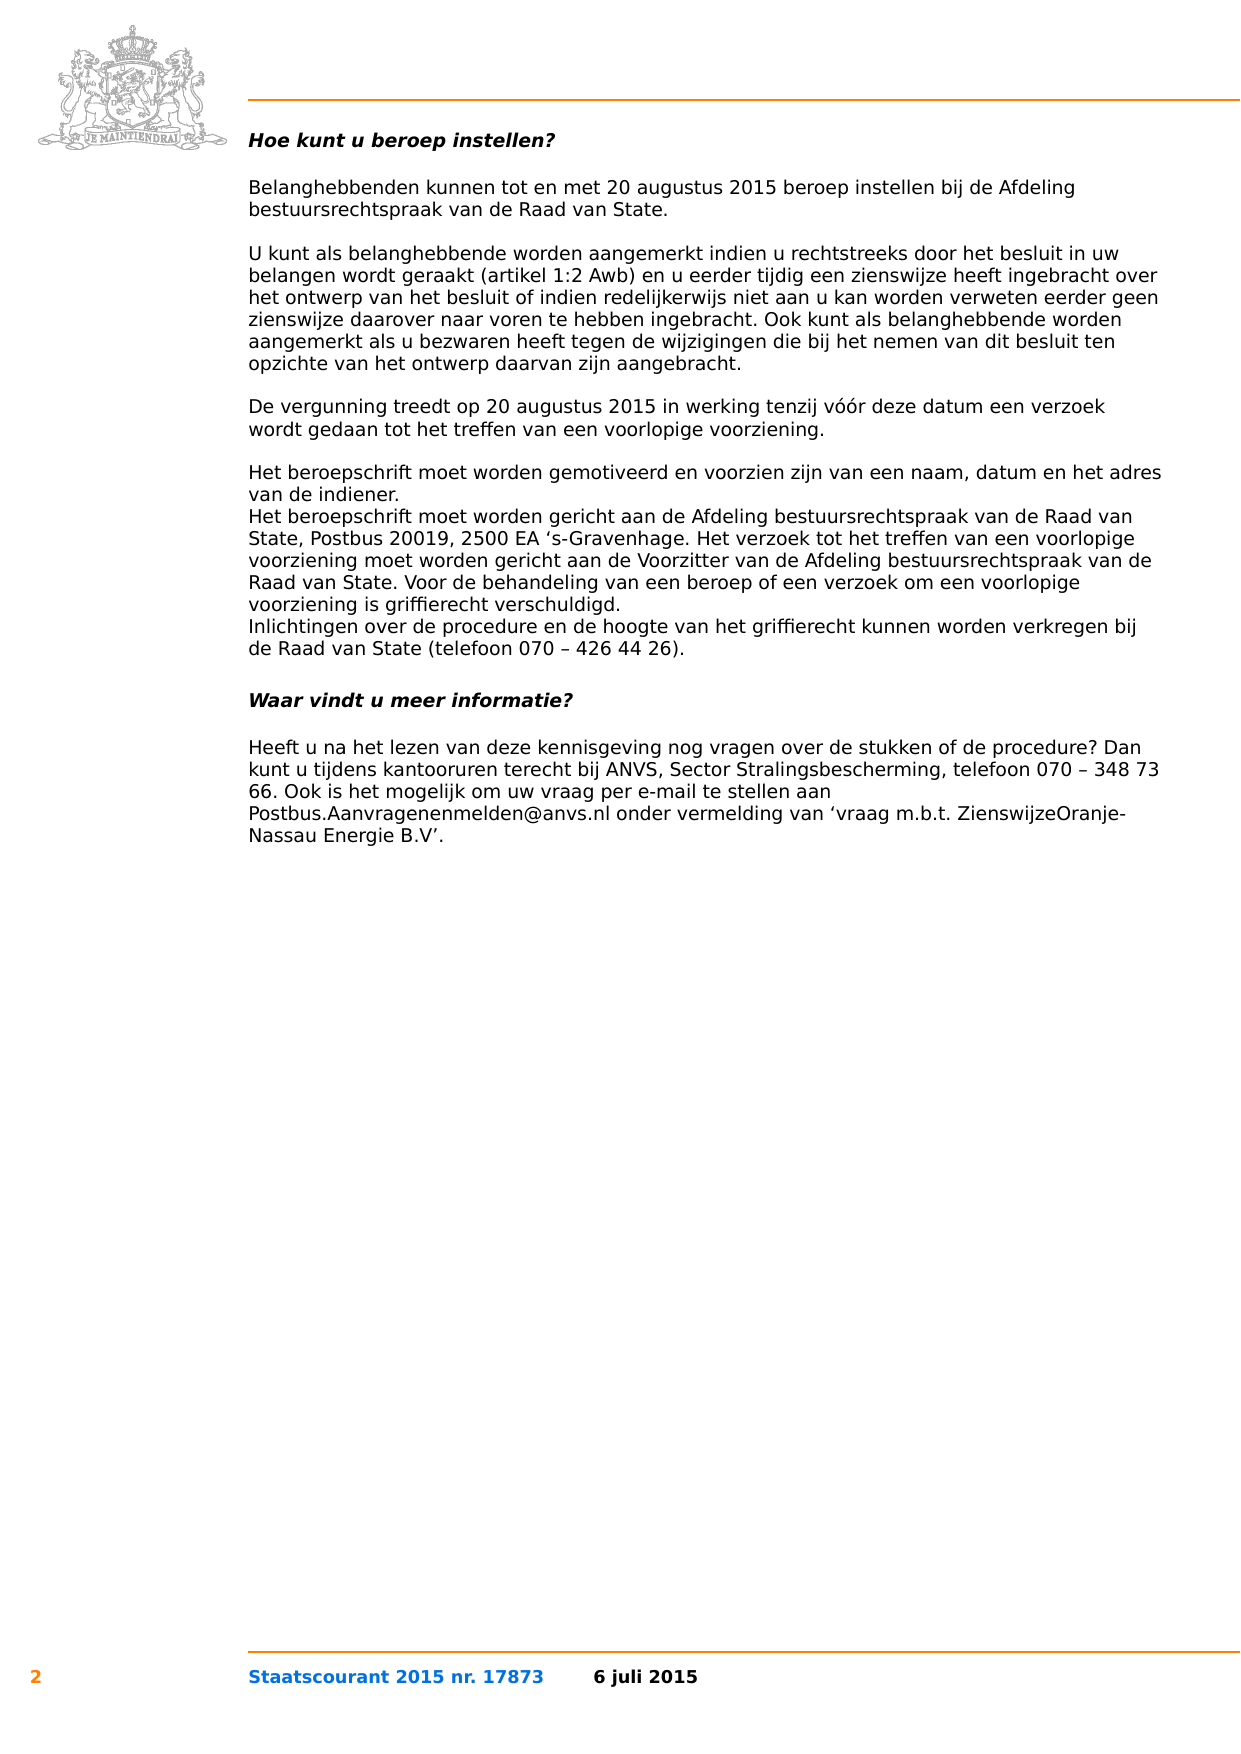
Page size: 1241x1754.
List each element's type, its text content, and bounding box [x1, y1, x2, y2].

text Het beroepschrift moet worden gericht aan de Afdeling bestuursrechtspraak van de Raad van State, Postbus 20019, 2500 EA ‘s-Gravenhage. Het verzoek tot het treffen van een voorlopige voorziening moet worden gericht aan de Voorzitter van de Afdeling bestuursrechtspraak van de Raad van State. Voor de behandeling van een beroep of een verzoek om een voorlopige voorziening is griffierecht verschuldigd. [248, 506, 1163, 616]
text De vergunning treedt op 20 augustus 2015 in werking tenzij vóór deze datum een verzoek wordt gedaan tot het treffen van een voorlopige voorziening. [248, 396, 1163, 440]
text Inlichtingen over de procedure en de hoogte van het griffierecht kunnen worden verkregen bij de Raad van State (telefoon 070 – 426 44 26). [248, 616, 1163, 660]
text Heeft u na het lezen van deze kennisgeving nog vragen over de stukken of de procedure? Dan kunt u tijdens kantooruren terecht bij ANVS, Sector Stralingsbescherming, telefoon 070 – 348 73 66. Ook is het mogelijk om uw vraag per e-mail te stellen aan Postbus.Aanvragenenmelden@anvs.nl onder vermelding van ‘vraag m.b.t. ZienswijzeOranje-Nassau Energie B.V’. [248, 737, 1163, 847]
text U kunt als belanghebbende worden aangemerkt indien u rechtstreeks door het besluit in uw belangen wordt geraakt (artikel 1:2 Awb) en u eerder tijdig een zienswijze heeft ingebracht over het ontwerp van het besluit of indien redelijkerwijs niet aan u kan worden verweten eerder geen zienswijze daarover naar voren te hebben ingebracht. Ook kunt als belanghebbende worden aangemerkt als u bezwaren heeft tegen de wijzigingen die bij het nemen van dit besluit ten opzichte van het ontwerp daarvan zijn aangebracht. [248, 243, 1163, 374]
subtitle Hoe kunt u beroep instellen? [248, 130, 1163, 152]
subtitle Waar vindt u meer informatie? [248, 690, 1163, 712]
text Belanghebbenden kunnen tot en met 20 augustus 2015 beroep instellen bij de Afdeling bestuursrechtspraak van de Raad van State. [248, 177, 1163, 221]
picture [38, 25, 227, 150]
text Het beroepschrift moet worden gemotiveerd en voorzien zijn van een naam, datum en het adres van de indiener. [248, 462, 1163, 506]
